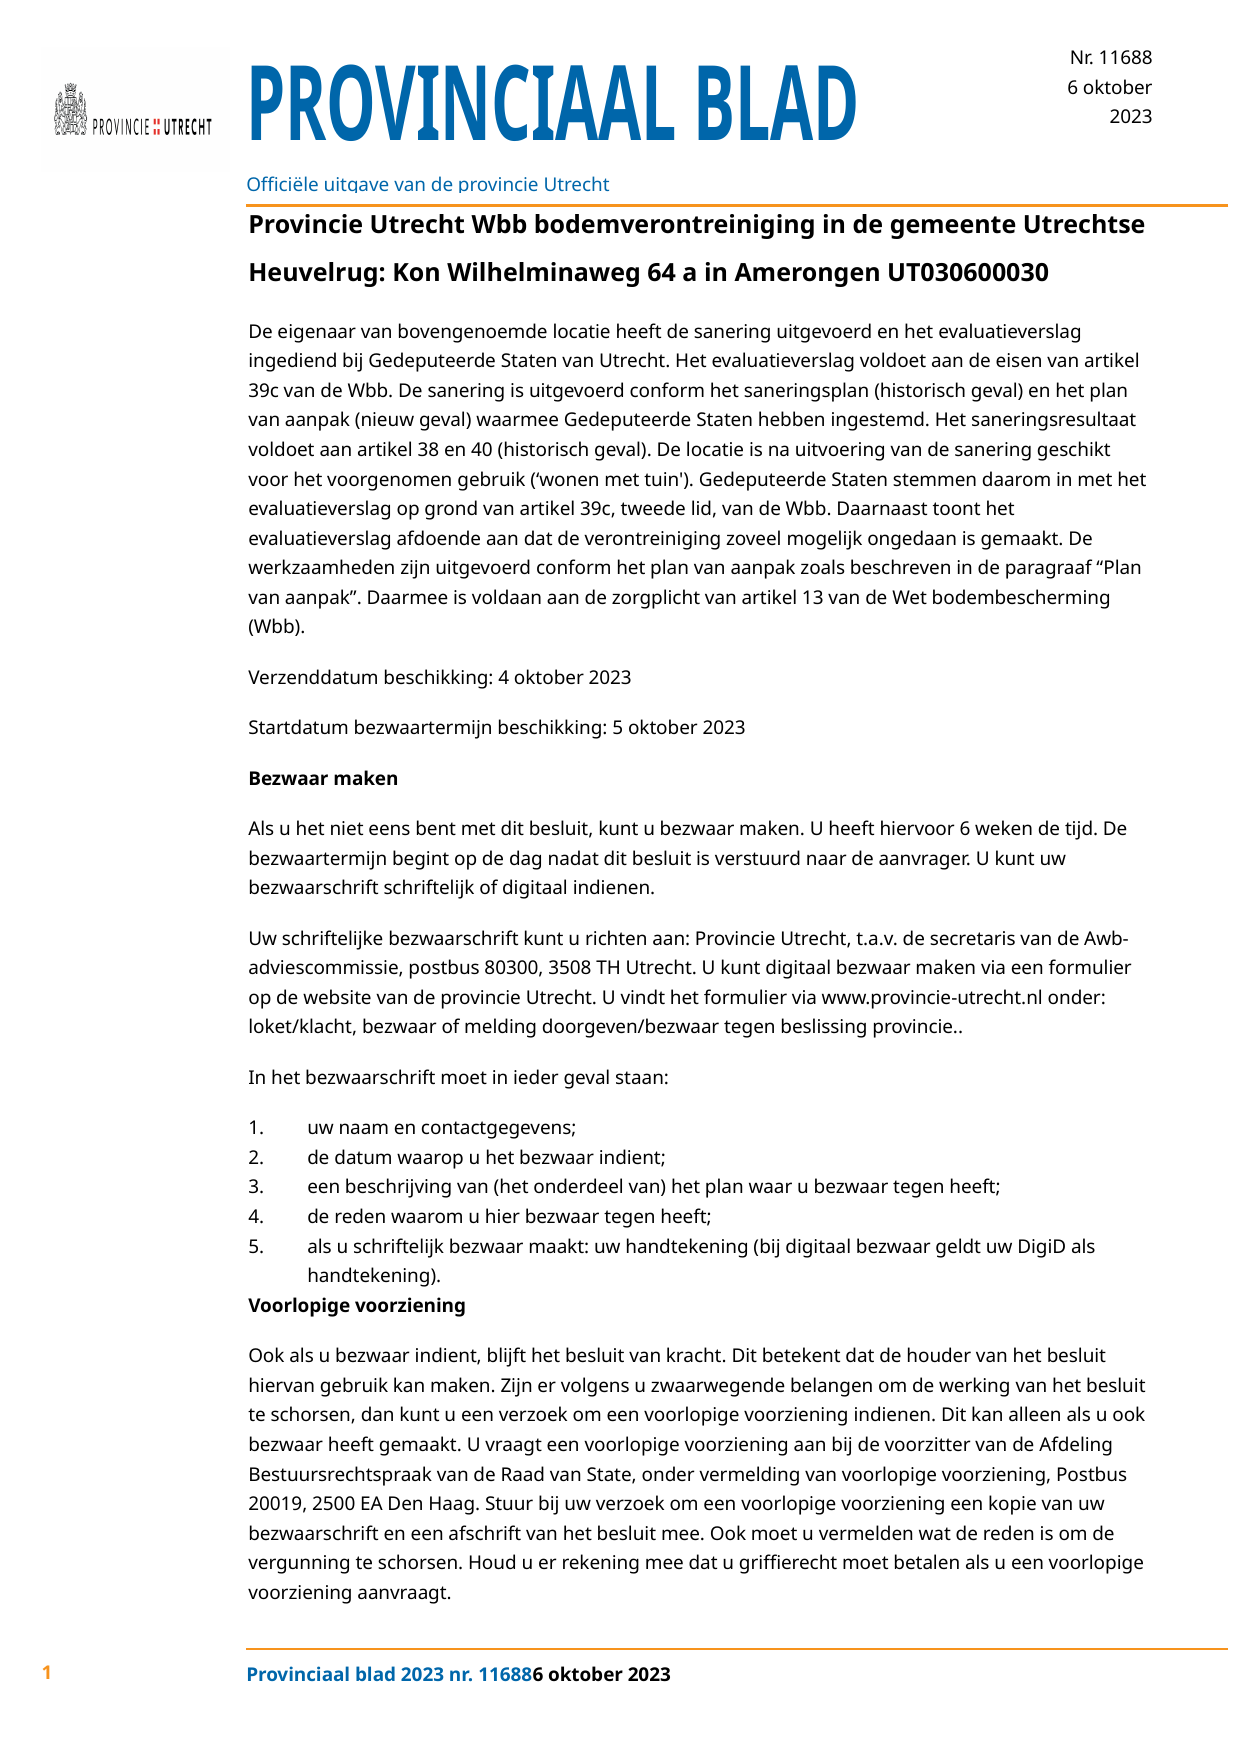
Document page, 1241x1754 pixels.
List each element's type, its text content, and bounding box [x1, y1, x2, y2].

list uw naam en contactgegevens; [248, 1114, 1152, 1140]
text De eigenaar van bovengenoemde locatie heeft de sanering uitgevoerd en het evaluatieverslag ingediend bij Gedeputeerde Staten van Utrecht. Het evaluatieverslag voldoet aan de eisen van artikel 39c van de Wbb. De sanering is uitgevoerd conform het saneringsplan (historisch geval) en het plan van aanpak (nieuw geval) waarmee Gedeputeerde Staten hebben ingestemd. Het saneringsresultaat voldoet aan artikel 38 en 40 (historisch geval). De locatie is na uitvoering van de sanering geschikt voor het voorgenomen gebruik (‘wonen met tuin'). Gedeputeerde Staten stemmen daarom in met het evaluatieverslag op grond van artikel 39c, tweede lid, van de Wbb. Daarnaast toont het evaluatieverslag afdoende aan dat de verontreiniging zoveel mogelijk ongedaan is gemaakt. De werkzaamheden zijn uitgevoerd conform het plan van aanpak zoals beschreven in de paragraaf “Plan van aanpak”. Daarmee is voldaan aan de zorgplicht van artikel 13 van de Wet bodembescherming (Wbb). [248, 318, 1152, 639]
text In het bezwaarschrift moet in ieder geval staan: [248, 1064, 1152, 1090]
text Provincie Utrecht Wbb bodemverontreiniging in de gemeente Utrechtse Heuvelrug: Kon Wilhelminaweg 64 a in Amerongen UT030600030 [248, 207, 1152, 288]
text Voorlopige voorziening [248, 1292, 1152, 1318]
text Ook als u bezwaar indient, blijft het besluit van kracht. Dit betekent dat de houder van het besluit hiervan gebruik kan maken. Zijn er volgens u zwaarwegende belangen om de werking van het besluit te schorsen, dan kunt u een verzoek om een voorlopige voorziening indienen. Dit kan alleen als u ook bezwaar heeft gemaakt. U vraagt een voorlopige voorziening aan bij de voorzitter van de Afdeling Bestuursrechtspraak van de Raad van State, onder vermelding van voorlopige voorziening, Postbus 20019, 2500 EA Den Haag. Stuur bij uw verzoek om een voorlopige voorziening een kopie van uw bezwaarschrift en een afschrift van het besluit mee. Ook moet u vermelden wat de reden is om de vergunning te schorsen. Houd u er rekening mee dat u griffierecht moet betalen als u een voorlopige voorziening aanvraagt. [248, 1342, 1152, 1605]
list de reden waarom u hier bezwaar tegen heeft; [248, 1203, 1152, 1229]
text Als u het niet eens bent met dit besluit, kunt u bezwaar maken. U heeft hiervoor 6 weken de tijd. De bezwaartermijn begint op de dag nadat dit besluit is verstuurd naar de aanvrager. U kunt uw bezwaarschrift schriftelijk of digitaal indienen. [248, 815, 1152, 900]
list de datum waarop u het bezwaar indient; [248, 1144, 1152, 1170]
list een beschrijving van (het onderdeel van) het plan waar u bezwaar tegen heeft; [248, 1174, 1152, 1199]
text Verzenddatum beschikking: 4 oktober 2023 [248, 664, 1152, 690]
text Bezwaar maken [248, 765, 1152, 791]
list als u schriftelijk bezwaar maakt: uw handtekening (bij digitaal bezwaar geldt uw DigiD als handtekening). [248, 1233, 1152, 1288]
picture [41, 47, 231, 172]
text Uw schriftelijke bezwaarschrift kunt u richten aan: Provincie Utrecht, t.a.v. de secretaris van de Awb-adviescommissie, postbus 80300, 3508 TH Utrecht. U kunt digitaal bezwaar maken via een formulier op de website van de provincie Utrecht. U vindt het formulier via www.provincie-utrecht.nl onder: loket/klacht, bezwaar of melding doorgeven/bezwaar tegen beslissing provincie.. [248, 925, 1152, 1039]
text Startdatum bezwaartermijn beschikking: 5 oktober 2023 [248, 714, 1152, 740]
